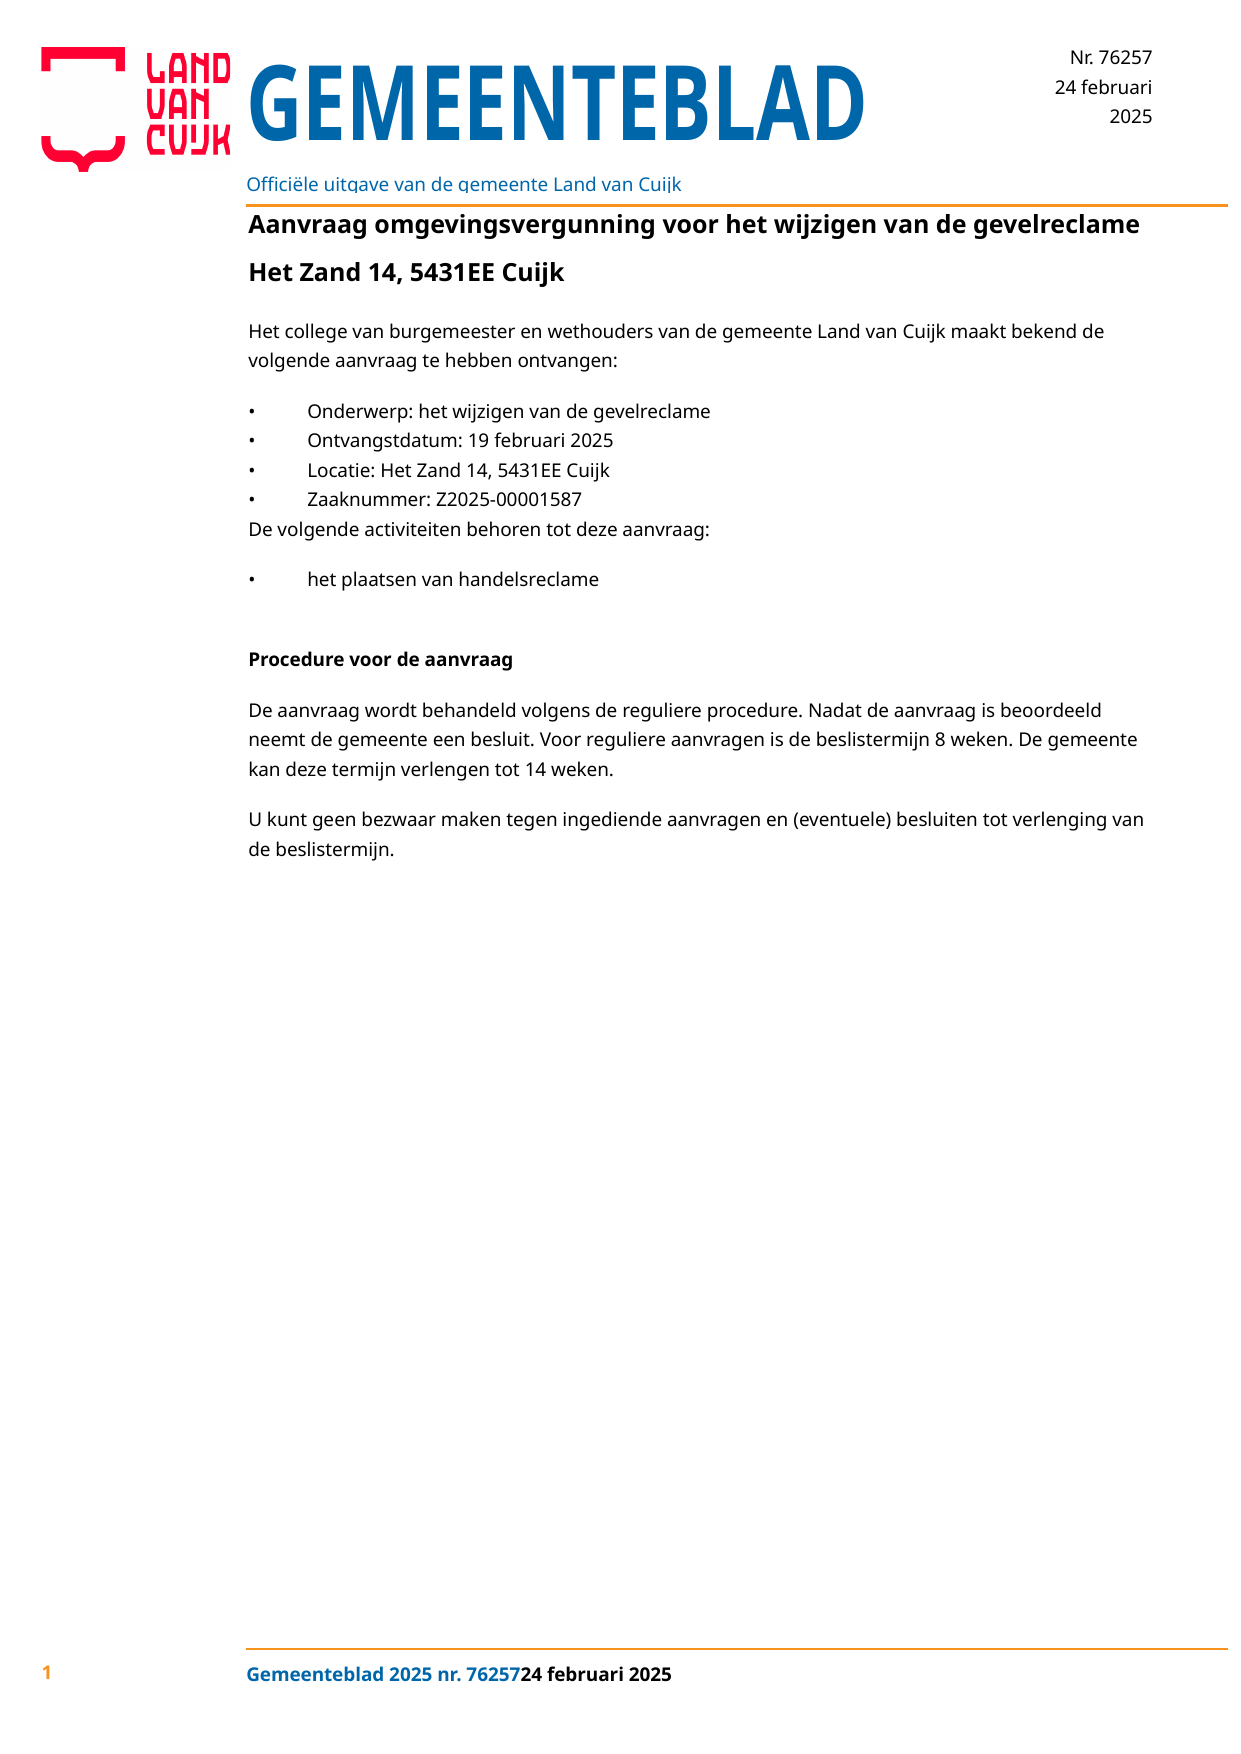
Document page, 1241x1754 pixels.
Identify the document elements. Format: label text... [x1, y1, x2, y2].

text De aanvraag wordt behandeld volgens de reguliere procedure. Nadat de aanvraag is beoordeeld neemt de gemeente een besluit. Voor reguliere aanvragen is de beslistermijn 8 weken. De gemeente kan deze termijn verlengen tot 14 weken. [248, 697, 1152, 782]
list het plaatsen van handelsreclame [248, 567, 1152, 592]
text Aanvraag omgevingsvergunning voor het wijzigen van de gevelreclame Het Zand 14, 5431EE Cuijk [248, 207, 1152, 288]
text De volgende activiteiten behoren tot deze aanvraag: [248, 516, 1152, 542]
text Procedure voor de aanvraag [248, 647, 1152, 672]
list Onderwerp: het wijzigen van de gevelreclame [248, 398, 1152, 424]
text U kunt geen bezwaar maken tegen ingediende aanvragen en (eventuele) besluiten tot verlenging van de beslistermijn. [248, 807, 1152, 862]
picture [41, 47, 231, 172]
list Zaaknummer: Z2025-00001587 [248, 487, 1152, 512]
list Locatie: Het Zand 14, 5431EE Cuijk [248, 457, 1152, 483]
list Ontvangstdatum: 19 februari 2025 [248, 427, 1152, 453]
text Het college van burgemeester en wethouders van de gemeente Land van Cuijk maakt bekend de volgende aanvraag te hebben ontvangen: [248, 318, 1152, 373]
